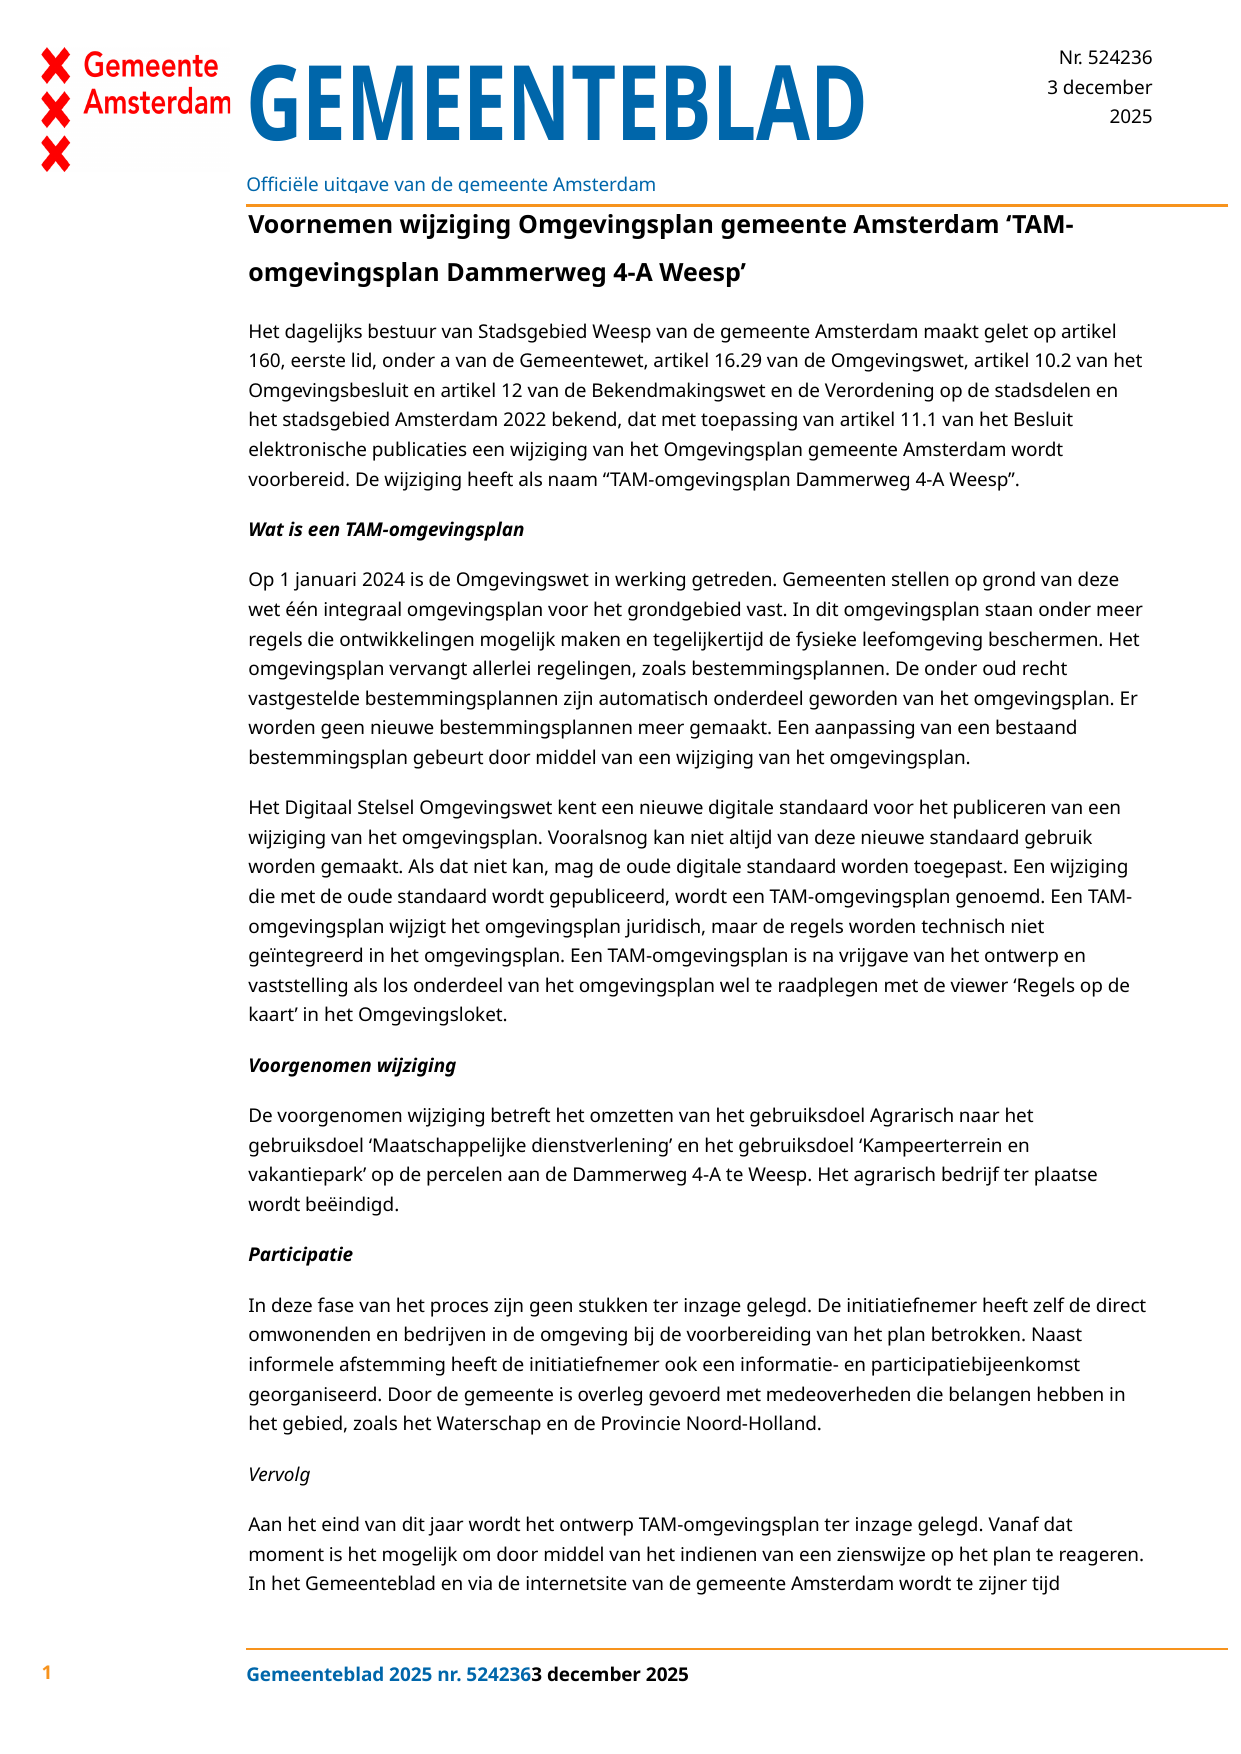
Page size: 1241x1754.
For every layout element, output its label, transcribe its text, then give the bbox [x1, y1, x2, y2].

text Aan het eind van dit jaar wordt het ontwerp TAM-omgevingsplan ter inzage gelegd. Vanaf dat moment is het mogelijk om door middel van het indienen van een zienswijze op het plan te reageren. In het Gemeenteblad en via de internetsite van de gemeente Amsterdam wordt te zijner tijd [248, 1511, 1152, 1596]
text Vervolg [248, 1461, 1152, 1487]
text Het dagelijks bestuur van Stadsgebied Weesp van de gemeente Amsterdam maakt gelet op artikel 160, eerste lid, onder a van de Gemeentewet, artikel 16.29 van de Omgevingswet, artikel 10.2 van het Omgevingsbesluit en artikel 12 van de Bekendmakingswet en de Verordening op de stadsdelen en het stadsgebied Amsterdam 2022 bekend, dat met toepassing van artikel 11.1 van het Besluit elektronische publicaties een wijziging van het Omgevingsplan gemeente Amsterdam wordt voorbereid. De wijziging heeft als naam “TAM-omgevingsplan Dammerweg 4-A Weesp”. [248, 318, 1152, 492]
text Op 1 januari 2024 is de Omgevingswet in werking getreden. Gemeenten stellen op grond van deze wet één integraal omgevingsplan voor het grondgebied vast. In dit omgevingsplan staan onder meer regels die ontwikkelingen mogelijk maken en tegelijkertijd de fysieke leefomgeving beschermen. Het omgevingsplan vervangt allerlei regelingen, zoals bestemmingsplannen. De onder oud recht vastgestelde bestemmingsplannen zijn automatisch onderdeel geworden van het omgevingsplan. Er worden geen nieuwe bestemmingsplannen meer gemaakt. Een aanpassing van een bestaand bestemmingsplan gebeurt door middel van een wijziging van het omgevingsplan. [248, 567, 1152, 770]
picture [41, 47, 231, 172]
text De voorgenomen wijziging betreft het omzetten van het gebruiksdoel Agrarisch naar het gebruiksdoel ‘Maatschappelijke dienstverlening’ en het gebruiksdoel ‘Kampeerterrein en vakantiepark’ op de percelen aan de Dammerweg 4-A te Weesp. Het agrarisch bedrijf ter plaatse wordt beëindigd. [248, 1102, 1152, 1217]
text In deze fase van het proces zijn geen stukken ter inzage gelegd. De initiatiefnemer heeft zelf de direct omwonenden en bedrijven in de omgeving bij de voorbereiding van het plan betrokken. Naast informele afstemming heeft de initiatiefnemer ook een informatie- en participatiebijeenkomst georganiseerd. Door de gemeente is overleg gevoerd met medeoverheden die belangen hebben in het gebied, zoals het Waterschap en de Provincie Noord-Holland. [248, 1292, 1152, 1436]
text Wat is een TAM-omgevingsplan [248, 516, 1152, 542]
text Voornemen wijziging Omgevingsplan gemeente Amsterdam ‘TAM-omgevingsplan Dammerweg 4-A Weesp’ [248, 207, 1152, 288]
text Voorgenomen wijziging [248, 1052, 1152, 1078]
text Participatie [248, 1242, 1152, 1267]
text Het Digitaal Stelsel Omgevingswet kent een nieuwe digitale standaard voor het publiceren van een wijziging van het omgevingsplan. Vooralsnog kan niet altijd van deze nieuwe standaard gebruik worden gemaakt. Als dat niet kan, mag de oude digitale standaard worden toegepast. Een wijziging die met de oude standaard wordt gepubliceerd, wordt een TAM-omgevingsplan genoemd. Een TAM-omgevingsplan wijzigt het omgevingsplan juridisch, maar de regels worden technisch niet geïntegreerd in het omgevingsplan. Een TAM-omgevingsplan is na vrijgave van het ontwerp en vaststelling als los onderdeel van het omgevingsplan wel te raadplegen met de viewer ‘Regels op de kaart’ in het Omgevingsloket. [248, 794, 1152, 1027]
